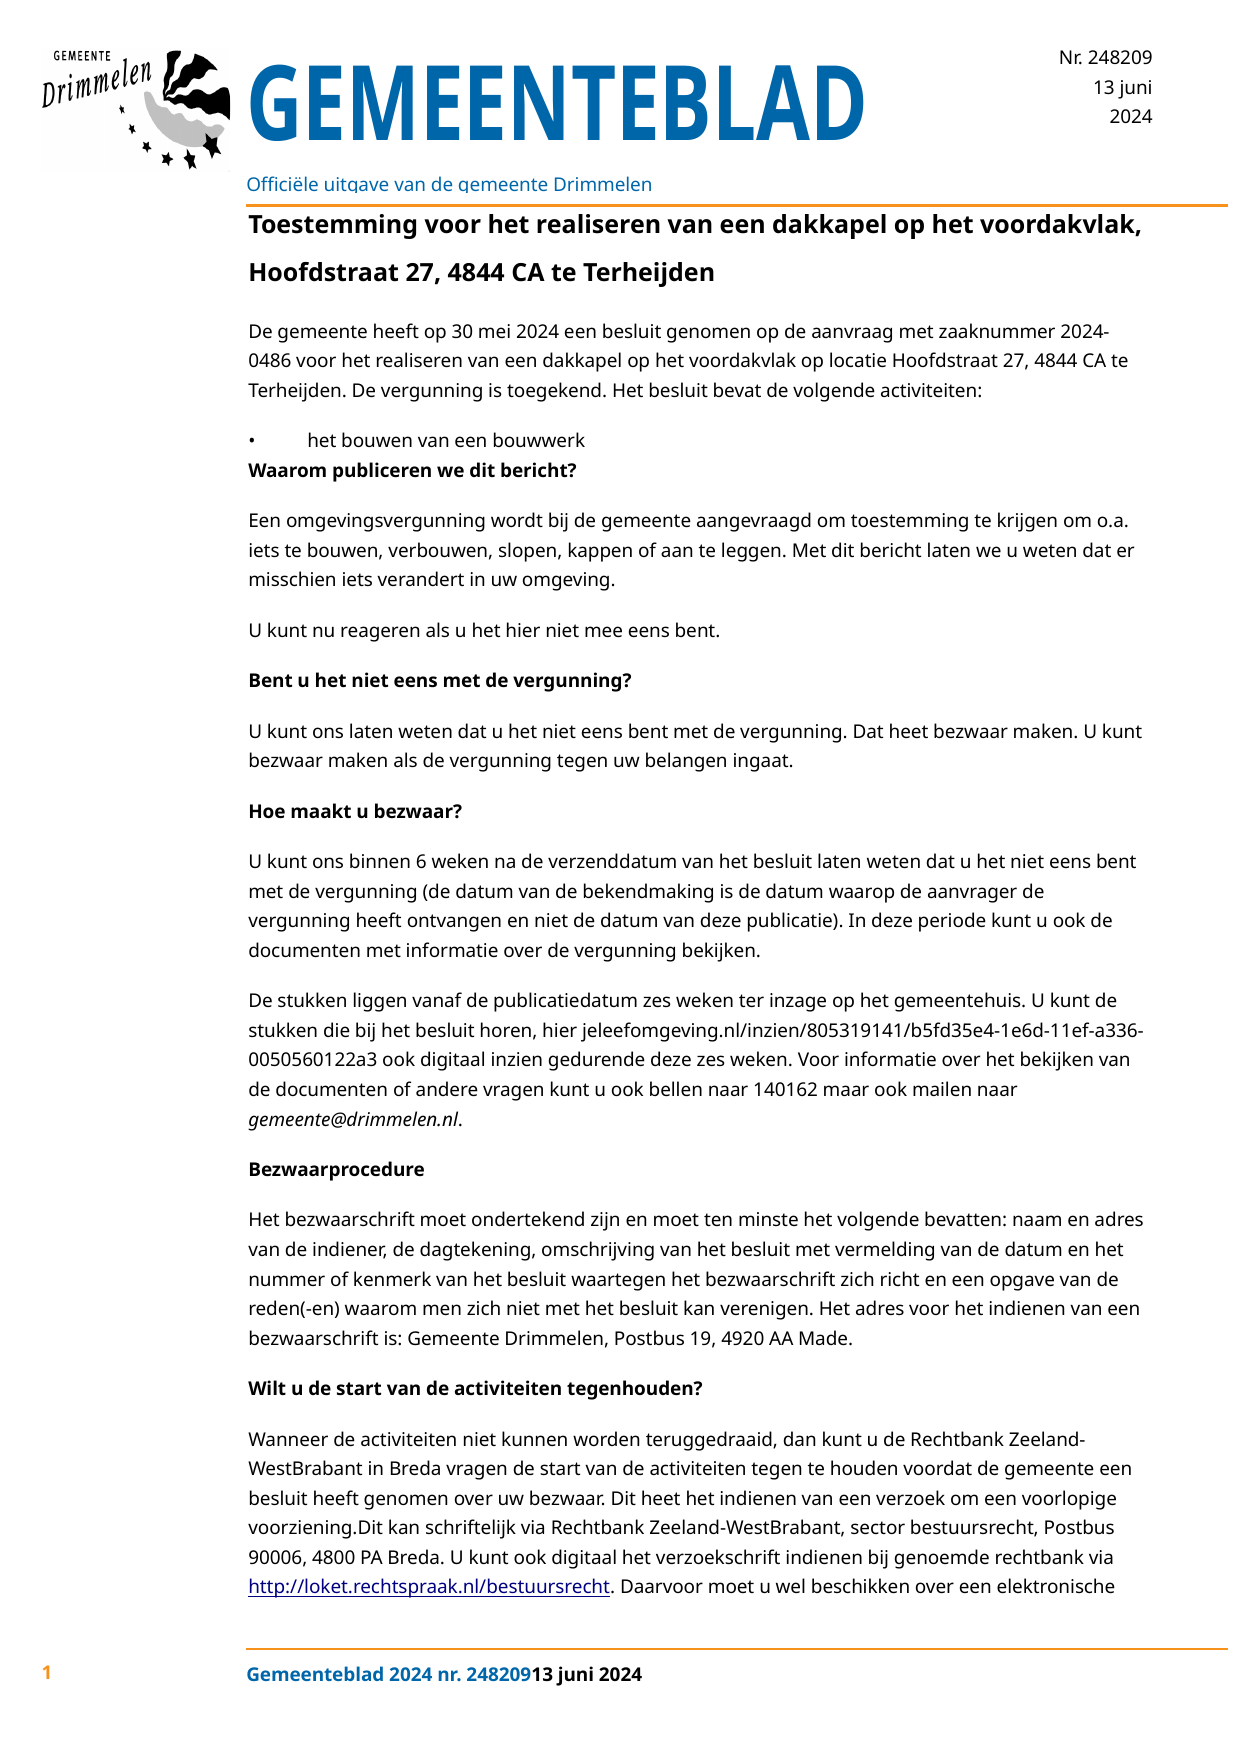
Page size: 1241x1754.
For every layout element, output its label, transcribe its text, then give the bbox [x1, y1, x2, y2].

text Hoe maakt u bezwaar? [248, 798, 1152, 824]
text Het bezwaarschrift moet ondertekend zijn en moet ten minste het volgende bevatten: naam en adres van de indiener, de dagtekening, omschrijving van het besluit met vermelding van de datum en het nummer of kenmerk van het besluit waartegen het bezwaarschrift zich richt en een opgave van de reden(-en) waarom men zich niet met het besluit kan verenigen. Het adres voor het indienen van een bezwaarschrift is: Gemeente Drimmelen, Postbus 19, 4920 AA Made. [248, 1207, 1152, 1351]
text Wilt u de start van de activiteiten tegenhouden? [248, 1375, 1152, 1401]
text De gemeente heeft op 30 mei 2024 een besluit genomen op de aanvraag met zaaknummer 2024-0486 voor het realiseren van een dakkapel op het voordakvlak op locatie Hoofdstraat 27, 4844 CA te Terheijden. De vergunning is toegekend. Het besluit bevat de volgende activiteiten: [248, 318, 1152, 403]
text De stukken liggen vanaf de publicatiedatum zes weken ter inzage op het gemeentehuis. U kunt de stukken die bij het besluit horen, hier jeleefomgeving.nl/inzien/805319141/b5fd35e4-1e6d-11ef-a336-0050560122a3 ook digitaal inzien gedurende deze zes weken. Voor informatie over het bekijken van de documenten of andere vragen kunt u ook bellen naar 140162 maar ook mailen naar gemeente@drimmelen.nl. [248, 987, 1152, 1132]
text Bent u het niet eens met de vergunning? [248, 667, 1152, 693]
text Wanneer de activiteiten niet kunnen worden teruggedraaid, dan kunt u de Rechtbank Zeeland-WestBrabant in Breda vragen de start van de activiteiten tegen te houden voordat de gemeente een besluit heeft genomen over uw bezwaar. Dit heet het indienen van een verzoek om een voorlopige voorziening.Dit kan schriftelijk via Rechtbank Zeeland-WestBrabant, sector bestuursrecht, Postbus 90006, 4800 PA Breda. U kunt ook digitaal het verzoekschrift indienen bij genoemde rechtbank via http://loket.rechtspraak.nl/bestuursrecht. Daarvoor moet u wel beschikken over een elektronische [248, 1426, 1152, 1599]
text U kunt ons binnen 6 weken na de verzenddatum van het besluit laten weten dat u het niet eens bent met de vergunning (de datum van de bekendmaking is de datum waarop de aanvrager de vergunning heeft ontvangen en niet de datum van deze publicatie). In deze periode kunt u ook de documenten met informatie over de vergunning bekijken. [248, 848, 1152, 963]
list het bouwen van een bouwwerk [248, 427, 1152, 453]
text Een omgevingsvergunning wordt bij de gemeente aangevraagd om toestemming te krijgen om o.a. iets te bouwen, verbouwen, slopen, kappen of aan te leggen. Met dit bericht laten we u weten dat er misschien iets verandert in uw omgeving. [248, 507, 1152, 592]
text U kunt ons laten weten dat u het niet eens bent met de vergunning. Dat heet bezwaar maken. U kunt bezwaar maken als de vergunning tegen uw belangen ingaat. [248, 718, 1152, 773]
picture [41, 47, 231, 172]
text Bezwaarprocedure [248, 1156, 1152, 1182]
text U kunt nu reageren als u het hier niet mee eens bent. [248, 617, 1152, 643]
text Waarom publiceren we dit bericht? [248, 457, 1152, 483]
text Toestemming voor het realiseren van een dakkapel op het voordakvlak, Hoofdstraat 27, 4844 CA te Terheijden [248, 207, 1152, 288]
